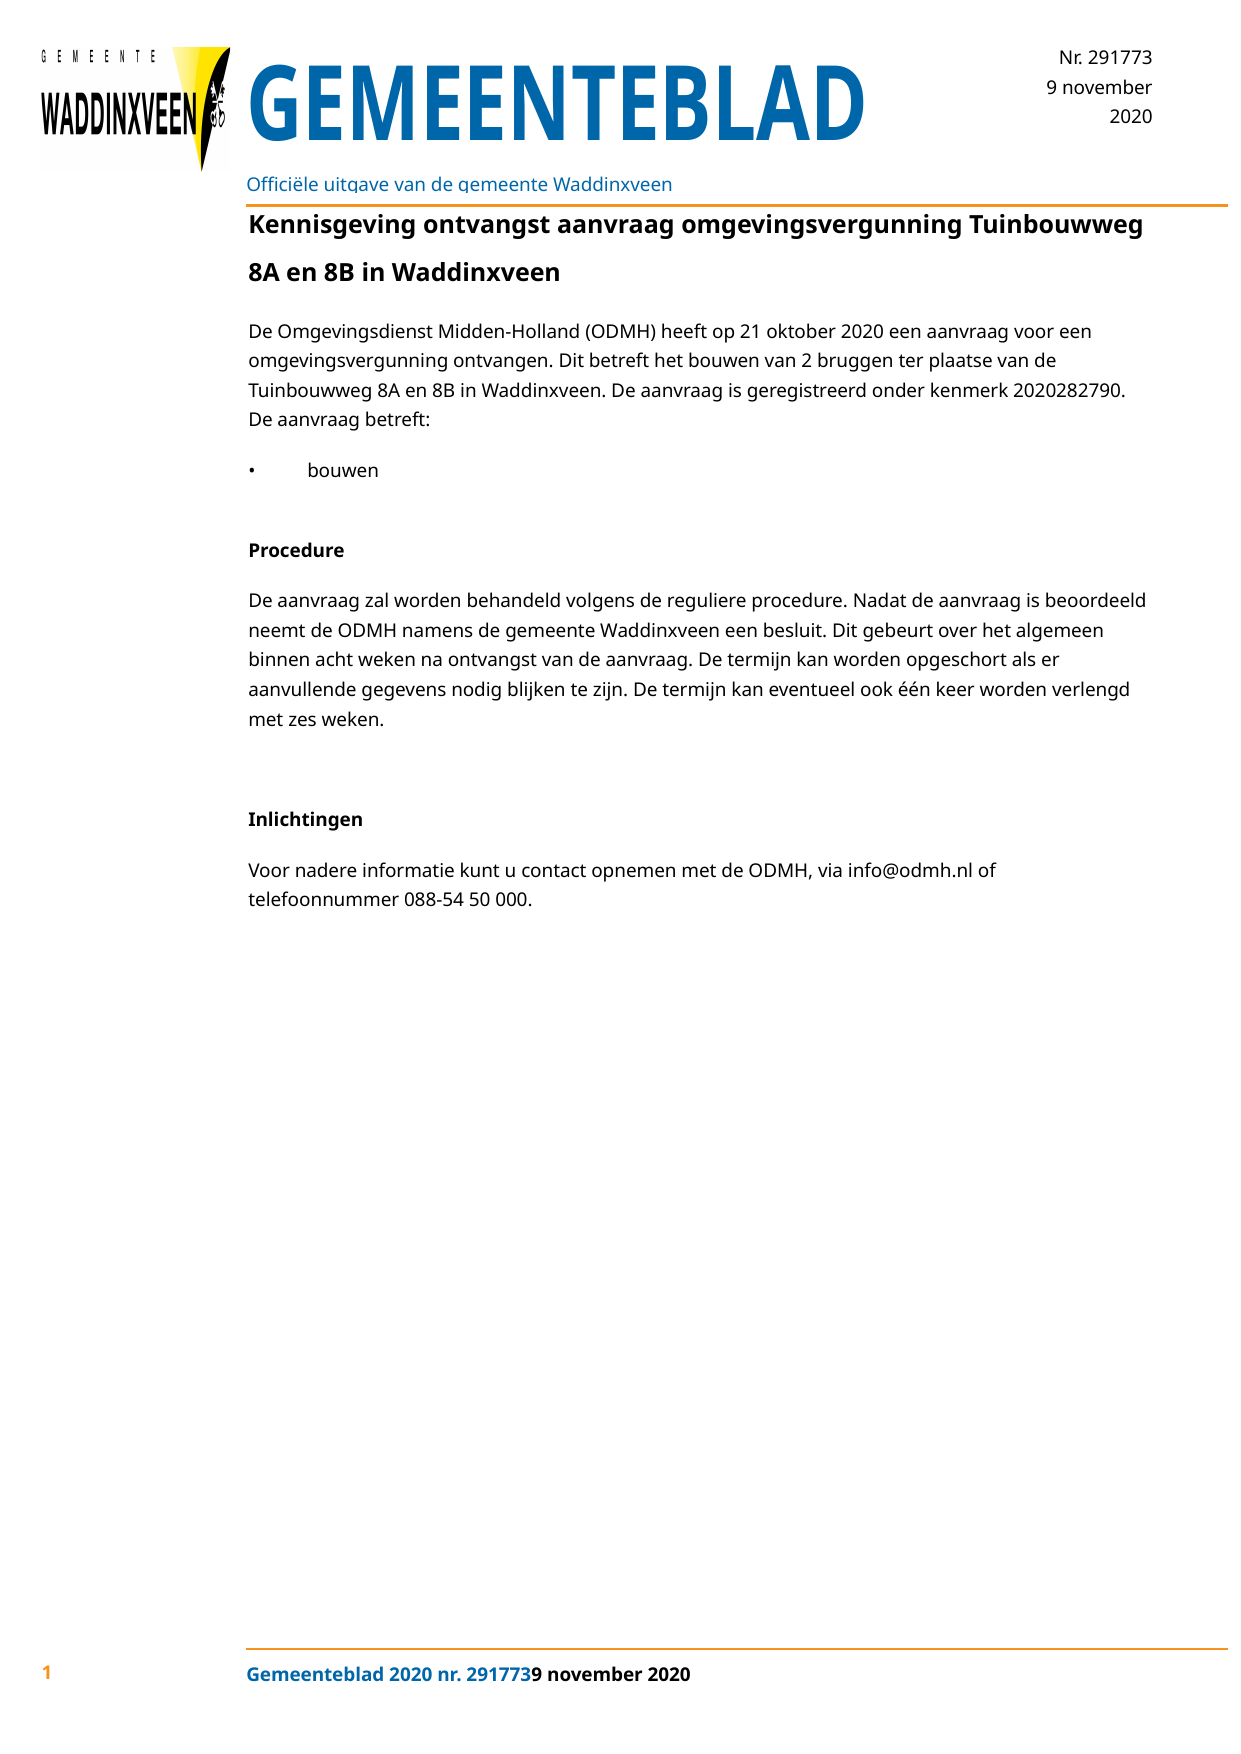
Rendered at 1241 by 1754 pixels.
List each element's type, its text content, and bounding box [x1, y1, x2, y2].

text Kennisgeving ontvangst aanvraag omgevingsvergunning Tuinbouwweg 8A en 8B in Waddinxveen [248, 207, 1152, 288]
text Voor nadere informatie kunt u contact opnemen met de ODMH, via info@odmh.nl of telefoonnummer 088-54 50 000. [248, 857, 1152, 912]
text Inlichtingen [248, 807, 1152, 832]
list bouwen [248, 457, 1152, 483]
text Procedure [248, 537, 1152, 563]
text De Omgevingsdienst Midden-Holland (ODMH) heeft op 21 oktober 2020 een aanvraag voor een omgevingsvergunning ontvangen. Dit betreft het bouwen van 2 bruggen ter plaatse van de Tuinbouwweg 8A en 8B in Waddinxveen. De aanvraag is geregistreerd onder kenmerk 2020282790. De aanvraag betreft: [248, 318, 1152, 432]
picture [41, 47, 231, 172]
text De aanvraag zal worden behandeld volgens de reguliere procedure. Nadat de aanvraag is beoordeeld neemt de ODMH namens de gemeente Waddinxveen een besluit. Dit gebeurt over het algemeen binnen acht weken na ontvangst van de aanvraag. De termijn kan worden opgeschort als er aanvullende gegevens nodig blijken te zijn. De termijn kan eventueel ook één keer worden verlengd met zes weken. [248, 587, 1152, 732]
